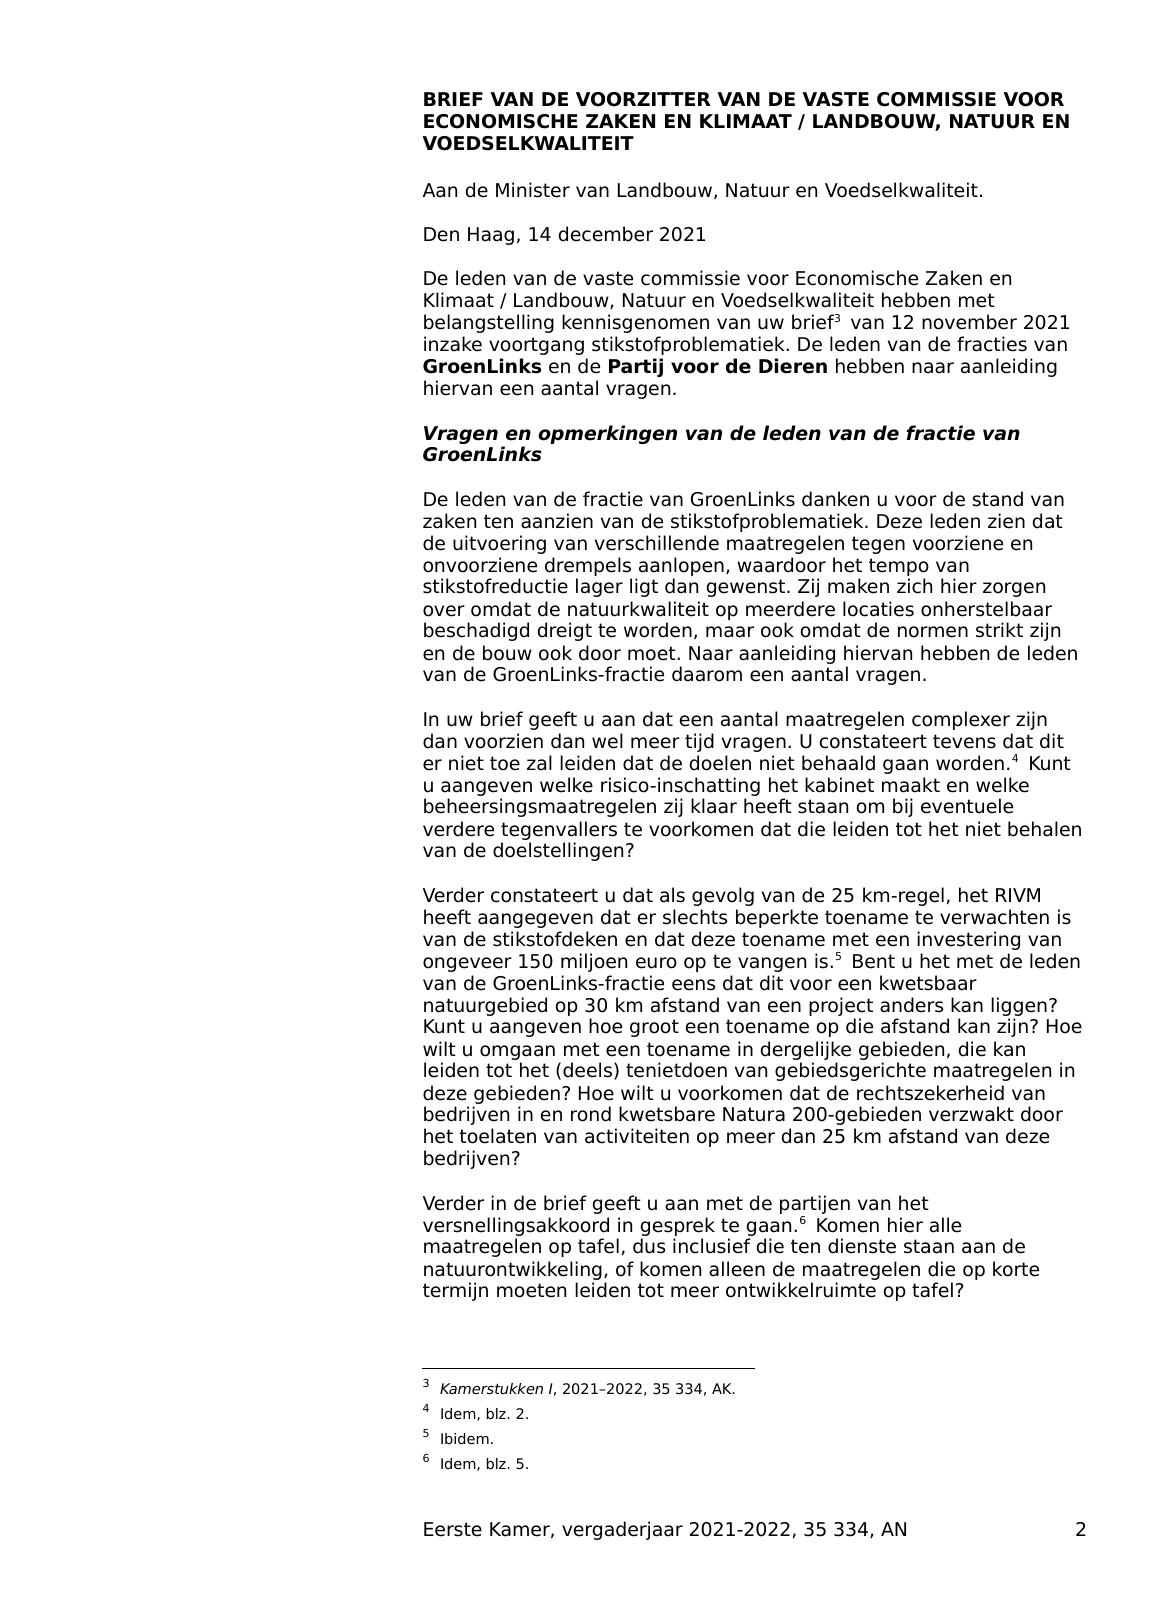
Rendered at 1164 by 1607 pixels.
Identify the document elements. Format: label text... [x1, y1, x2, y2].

subtitle Vragen en opmerkingen van de leden van de fractie van GroenLinks [422, 422, 1087, 466]
text De leden van de vaste commissie voor Economische Zaken en Klimaat / Landbouw, Natuur en Voedselkwaliteit hebben met belangstelling kennisgenomen van uw brief van 12 november 2021 inzake voortgang stikstofproblematiek. De leden van de fracties van GroenLinks en de Partij voor de Dieren hebben naar aanleiding hiervan een aantal vragen. [422, 268, 1087, 400]
text De leden van de fractie van GroenLinks danken u voor de stand van zaken ten aanzien van de stikstofproblematiek. Deze leden zien dat de uitvoering van verschillende maatregelen tegen voorziene en onvoorziene drempels aanlopen, waardoor het tempo van stikstofreductie lager ligt dan gewenst. Zij maken zich hier zorgen over omdat de natuurkwaliteit op meerdere locaties onherstelbaar beschadigd dreigt te worden, maar ook omdat de normen strikt zijn en de bouw ook door moet. Naar aanleiding hiervan hebben de leden van de GroenLinks-fractie daarom een aantal vragen. [422, 488, 1087, 686]
text Verder in de brief geeft u aan met de partijen van het versnellingsakkoord in gesprek te gaan. Komen hier alle maatregelen op tafel, dus inclusief die ten dienste staan aan de natuurontwikkeling, of komen alleen de maatregelen die op korte termijn moeten leiden tot meer ontwikkelruimte op tafel? [422, 1192, 1087, 1302]
text Idem, blz. 5. [422, 1452, 1087, 1474]
text Kamerstukken I, 2021–2022, 35 334, AK. [422, 1377, 1087, 1399]
text In uw brief geeft u aan dat een aantal maatregelen complexer zijn dan voorzien dan wel meer tijd vragen. U constateert tevens dat dit er niet toe zal leiden dat de doelen niet behaald gaan worden. Kunt u aangeven welke risico-inschatting het kabinet maakt en welke beheersingsmaatregelen zij klaar heeft staan om bij eventuele verdere tegenvallers te voorkomen dat die leiden tot het niet behalen van de doelstellingen? [422, 708, 1087, 862]
text Ibidem. [422, 1427, 1087, 1449]
text Den Haag, 14 december 2021 [422, 224, 1087, 246]
subtitle BRIEF VAN DE VOORZITTER VAN DE VASTE COMMISSIE VOOR ECONOMISCHE ZAKEN EN KLIMAAT / LANDBOUW, NATUUR EN VOEDSELKWALITEIT [422, 89, 1087, 155]
text Verder constateert u dat als gevolg van de 25 km-regel, het RIVM heeft aangegeven dat er slechts beperkte toename te verwachten is van de stikstofdeken en dat deze toename met een investering van ongeveer 150 miljoen euro op te vangen is. Bent u het met de leden van de GroenLinks-fractie eens dat dit voor een kwetsbaar natuurgebied op 30 km afstand van een project anders kan liggen? Kunt u aangeven hoe groot een toename op die afstand kan zijn? Hoe wilt u omgaan met een toename in dergelijke gebieden, die kan leiden tot het (deels) tenietdoen van gebiedsgerichte maatregelen in deze gebieden? Hoe wilt u voorkomen dat de rechtszekerheid van bedrijven in en rond kwetsbare Natura 200-gebieden verzwakt door het toelaten van activiteiten op meer dan 25 km afstand van deze bedrijven? [422, 884, 1087, 1170]
text Aan de Minister van Landbouw, Natuur en Voedselkwaliteit. [422, 180, 1087, 202]
text Idem, blz. 2. [422, 1402, 1087, 1424]
